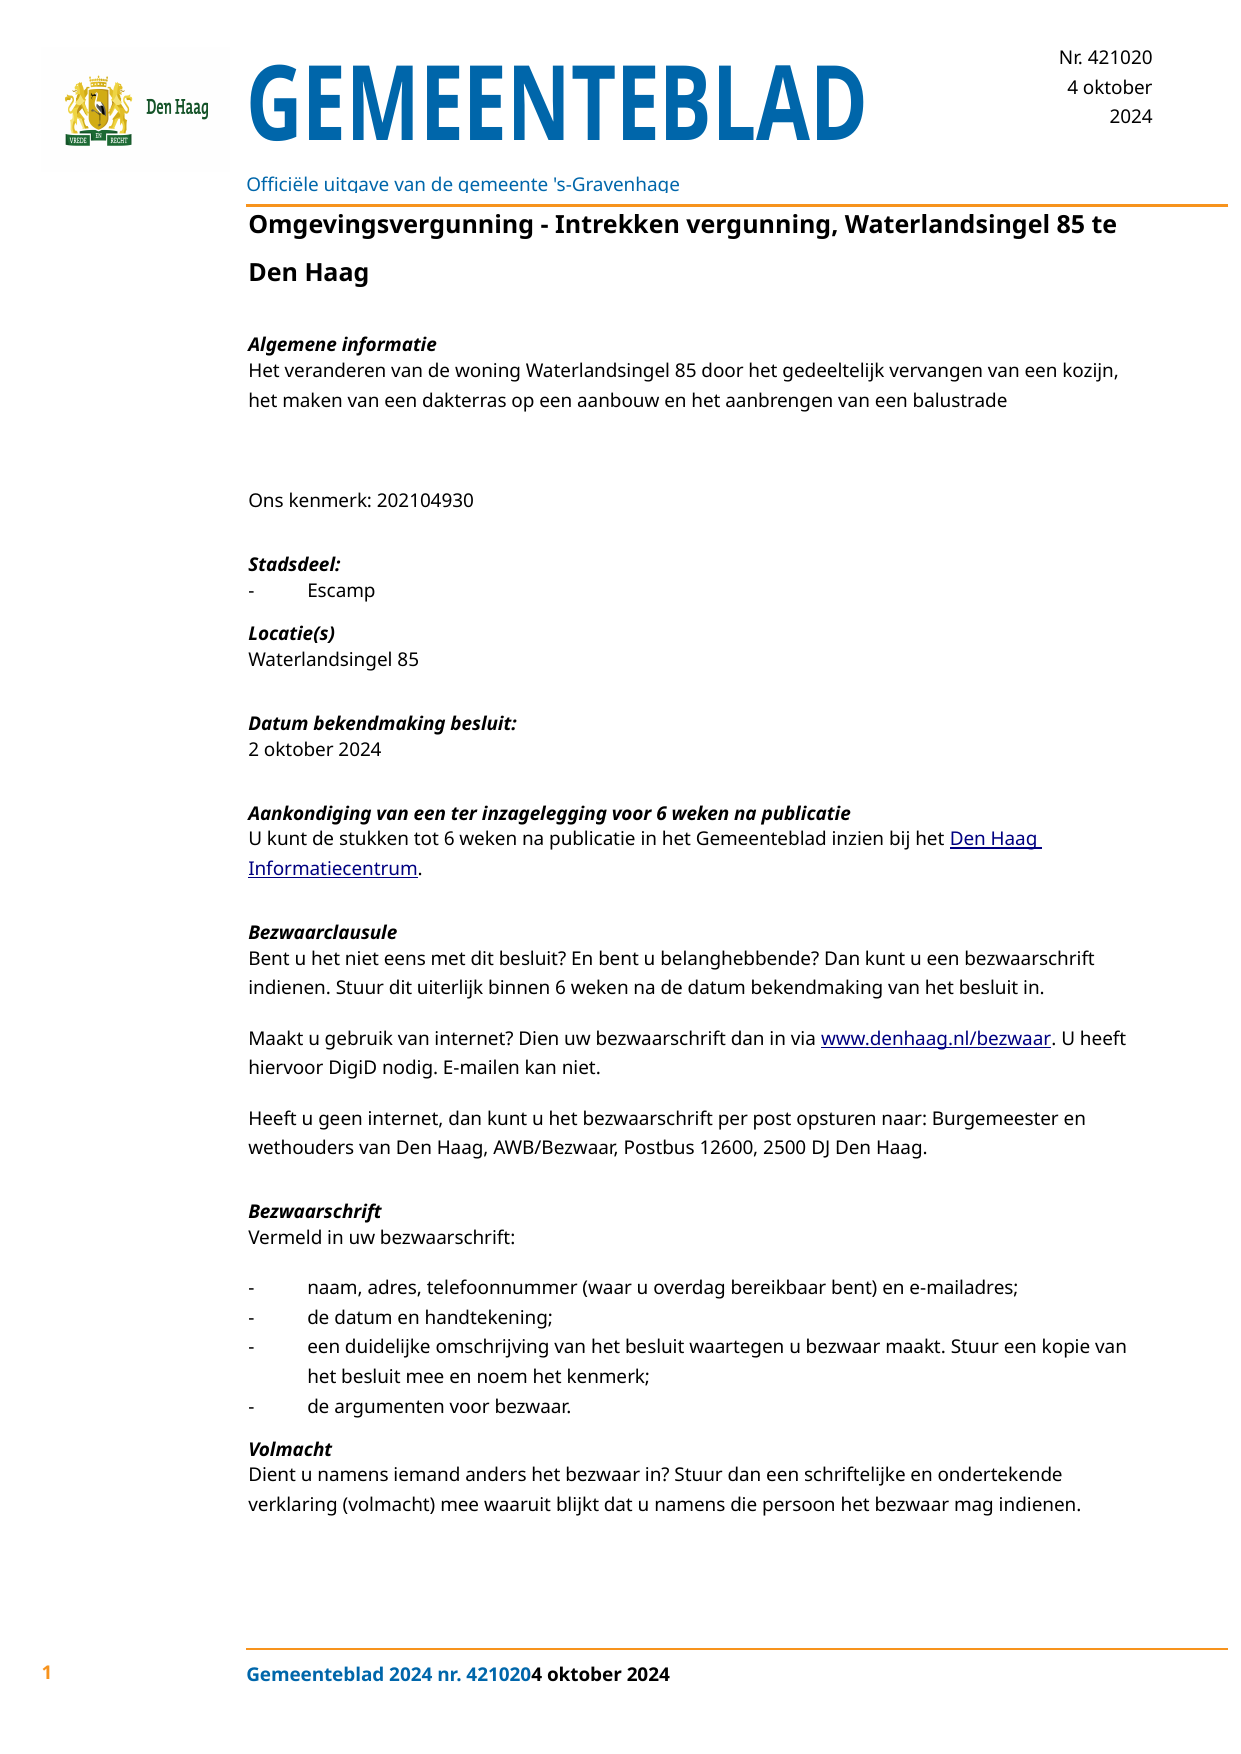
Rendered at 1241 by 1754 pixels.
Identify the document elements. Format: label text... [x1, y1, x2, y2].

text Bent u het niet eens met dit besluit? En bent u belanghebbende? Dan kunt u een bezwaarschrift indienen. Stuur dit uiterlijk binnen 6 weken na de datum bekendmaking van het besluit in. [248, 945, 1152, 1000]
text Maakt u gebruik van internet? Dien uw bezwaarschrift dan in via www.denhaag.nl/bezwaar. U heeft hiervoor DigiD nodig. E-mailen kan niet. [248, 1025, 1152, 1080]
list de datum en handtekening; [248, 1304, 1152, 1330]
list de argumenten voor bezwaar. [248, 1393, 1152, 1418]
text Datum bekendmaking besluit: [248, 710, 1152, 736]
text Dient u namens iemand anders het bezwaar in? Stuur dan een schriftelijke en ondertekende verklaring (volmacht) mee waaruit blijkt dat u namens die persoon het bezwaar mag indienen. [248, 1462, 1152, 1517]
text Vermeld in uw bezwaarschrift: [248, 1224, 1152, 1250]
text Stadsdeel: [248, 552, 1152, 577]
text Locatie(s) [248, 620, 1152, 646]
text Heeft u geen internet, dan kunt u het bezwaarschrift per post opsturen naar: Burgemeester en wethouders van Den Haag, AWB/Bezwaar, Postbus 12600, 2500 DJ Den Haag. [248, 1105, 1152, 1160]
text Ons kenmerk: 202104930 [248, 488, 1152, 513]
list Escamp [248, 577, 1152, 603]
list een duidelijke omschrijving van het besluit waartegen u bezwaar maakt. Stuur een kopie van het besluit mee en noem het kenmerk; [248, 1334, 1152, 1389]
text Waterlandsingel 85 [248, 646, 1152, 672]
text Het veranderen van de woning Waterlandsingel 85 door het gedeeltelijk vervangen van een kozijn, het maken van een dakterras op een aanbouw en het aanbrengen van een balustrade [248, 357, 1152, 412]
list naam, adres, telefoonnummer (waar u overdag bereikbaar bent) en e-mailadres; [248, 1274, 1152, 1300]
text Volmacht [248, 1436, 1152, 1462]
picture [41, 47, 231, 172]
text Bezwaarschrift [248, 1198, 1152, 1224]
text Bezwaarclausule [248, 919, 1152, 945]
text 2 oktober 2024 [248, 736, 1152, 762]
text Omgevingsvergunning - Intrekken vergunning, Waterlandsingel 85 te Den Haag [248, 207, 1152, 288]
text Algemene informatie [248, 331, 1152, 357]
text Aankondiging van een ter inzagelegging voor 6 weken na publicatie [248, 800, 1152, 826]
text U kunt de stukken tot 6 weken na publicatie in het Gemeenteblad inzien bij het Den Haag Informatiecentrum. [248, 826, 1152, 881]
